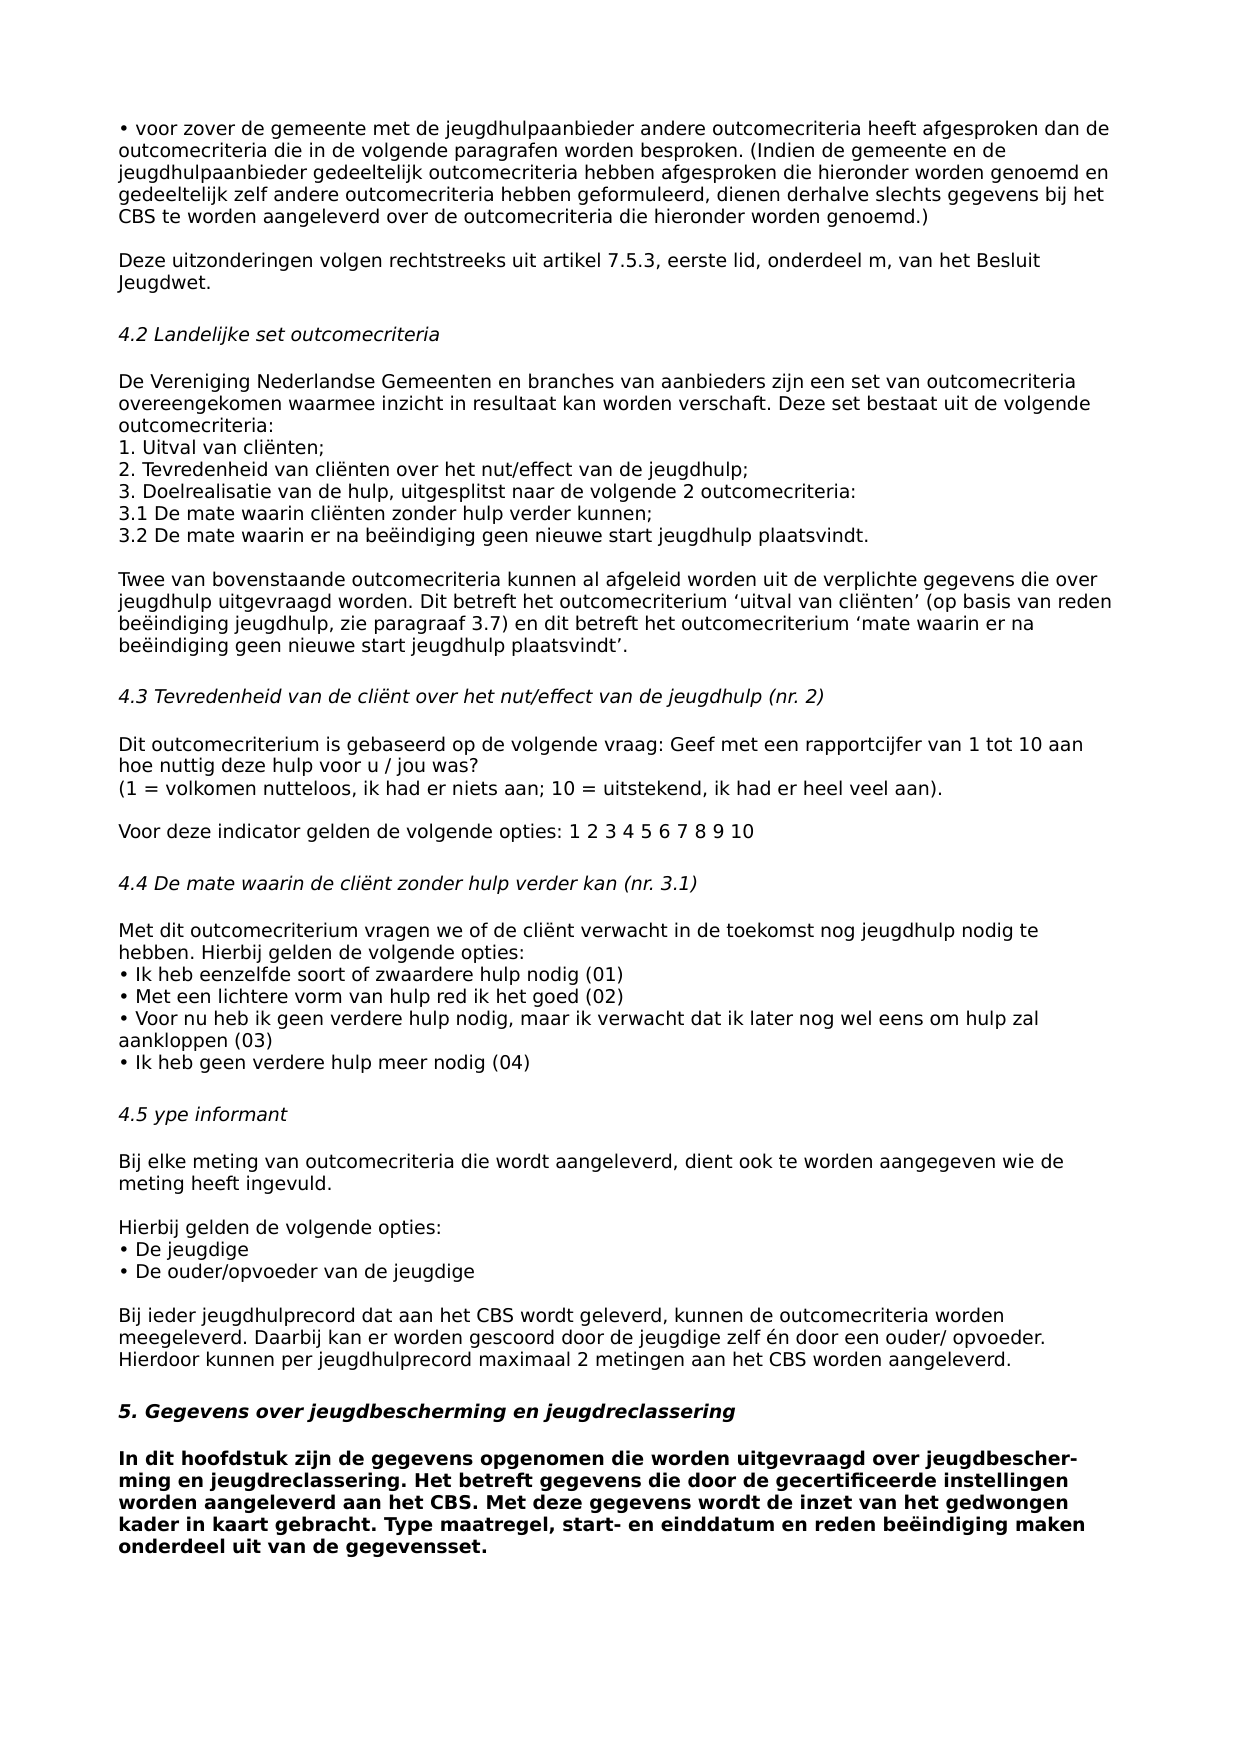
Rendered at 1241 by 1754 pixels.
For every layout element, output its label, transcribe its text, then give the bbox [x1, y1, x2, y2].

text • voor zover de gemeente met de jeugdhulpaanbieder andere outcomecriteria heeft afgesproken dan de outcomecriteria die in de volgende paragrafen worden besproken. (Indien de gemeente en de jeugdhulpaanbieder gedeeltelijk outcomecriteria hebben afgesproken die hieronder worden genoemd en gedeeltelijk zelf andere outcomecriteria hebben geformuleerd, dienen derhalve slechts gegevens bij het CBS te worden aangeleverd over de outcomecriteria die hieronder worden genoemd.) [118, 118, 1122, 228]
text Met dit outcomecriterium vragen we of de cliënt verwacht in de toekomst nog jeugdhulp nodig te hebben. Hierbij gelden de volgende opties: [118, 920, 1122, 964]
text Voor deze indicator gelden de volgende opties: 1 2 3 4 5 6 7 8 9 10 [118, 821, 1122, 843]
text • Ik heb geen verdere hulp meer nodig (04) [118, 1052, 1122, 1074]
text • Voor nu heb ik geen verdere hulp nodig, maar ik verwacht dat ik later nog wel eens om hulp zal aankloppen (03) [118, 1008, 1122, 1052]
text Twee van bovenstaande outcomecriteria kunnen al afgeleid worden uit de verplichte gegevens die over jeugdhulp uitgevraagd worden. Dit betreft het outcomecriterium ‘uitval van cliënten’ (op basis van reden beëindiging jeugdhulp, zie paragraaf 3.7) en dit betreft het outcomecriterium ‘mate waarin er na beëindiging geen nieuwe start jeugdhulp plaatsvindt’. [118, 568, 1122, 656]
text 3. Doelrealisatie van de hulp, uitgesplitst naar de volgende 2 outcomecriteria: [118, 481, 1122, 503]
text In dit hoofdstuk zijn de gegevens opgenomen die worden uitgevraagd over jeugdbescher- ming en jeugdreclassering. Het betreft gegevens die door de gecertificeerde instellingen worden aangeleverd aan het CBS. Met deze gegevens wordt de inzet van het gedwongen kader in kaart gebracht. Type maatregel, start- en einddatum en reden beëindiging maken onderdeel uit van de gegevensset. [118, 1448, 1122, 1557]
text Bij ieder jeugdhulprecord dat aan het CBS wordt geleverd, kunnen de outcomecriteria worden meegeleverd. Daarbij kan er worden gescoord door de jeugdige zelf én door een ouder/ opvoeder. Hierdoor kunnen per jeugdhulprecord maximaal 2 metingen aan het CBS worden aangeleverd. [118, 1305, 1122, 1371]
text Hierbij gelden de volgende opties: [118, 1217, 1122, 1239]
text 1. Uitval van cliënten; [118, 437, 1122, 459]
text • Met een lichtere vorm van hulp red ik het goed (02) [118, 986, 1122, 1008]
text De Vereniging Nederlandse Gemeenten en branches van aanbieders zijn een set van outcomecriteria overeengekomen waarmee inzicht in resultaat kan worden verschaft. Deze set bestaat uit de volgende outcomecriteria: [118, 371, 1122, 437]
text Bij elke meting van outcomecriteria die wordt aangeleverd, dient ook te worden aangegeven wie de meting heeft ingevuld. [118, 1151, 1122, 1195]
subtitle 4.5 ype informant [118, 1104, 1122, 1126]
text 2. Tevredenheid van cliënten over het nut/effect van de jeugdhulp; [118, 459, 1122, 481]
subtitle 4.2 Landelijke set outcomecriteria [118, 324, 1122, 346]
text 3.2 De mate waarin er na beëindiging geen nieuwe start jeugdhulp plaatsvindt. [118, 525, 1122, 547]
subtitle 5. Gegevens over jeugdbescherming en jeugdreclassering [118, 1401, 1122, 1423]
text Deze uitzonderingen volgen rechtstreeks uit artikel 7.5.3, eerste lid, onderdeel m, van het Besluit Jeugdwet. [118, 250, 1122, 294]
subtitle 4.3 Tevredenheid van de cliënt over het nut/effect van de jeugdhulp (nr. 2) [118, 686, 1122, 708]
text • De ouder/opvoeder van de jeugdige [118, 1261, 1122, 1283]
text Dit outcomecriterium is gebaseerd op de volgende vraag: Geef met een rapportcijfer van 1 tot 10 aan hoe nuttig deze hulp voor u / jou was? [118, 733, 1122, 777]
text 3.1 De mate waarin cliënten zonder hulp verder kunnen; [118, 503, 1122, 525]
text • Ik heb eenzelfde soort of zwaardere hulp nodig (01) [118, 964, 1122, 986]
subtitle 4.4 De mate waarin de cliënt zonder hulp verder kan (nr. 3.1) [118, 873, 1122, 895]
text (1 = volkomen nutteloos, ik had er niets aan; 10 = uitstekend, ik had er heel veel aan). [118, 777, 1122, 799]
text • De jeugdige [118, 1239, 1122, 1261]
